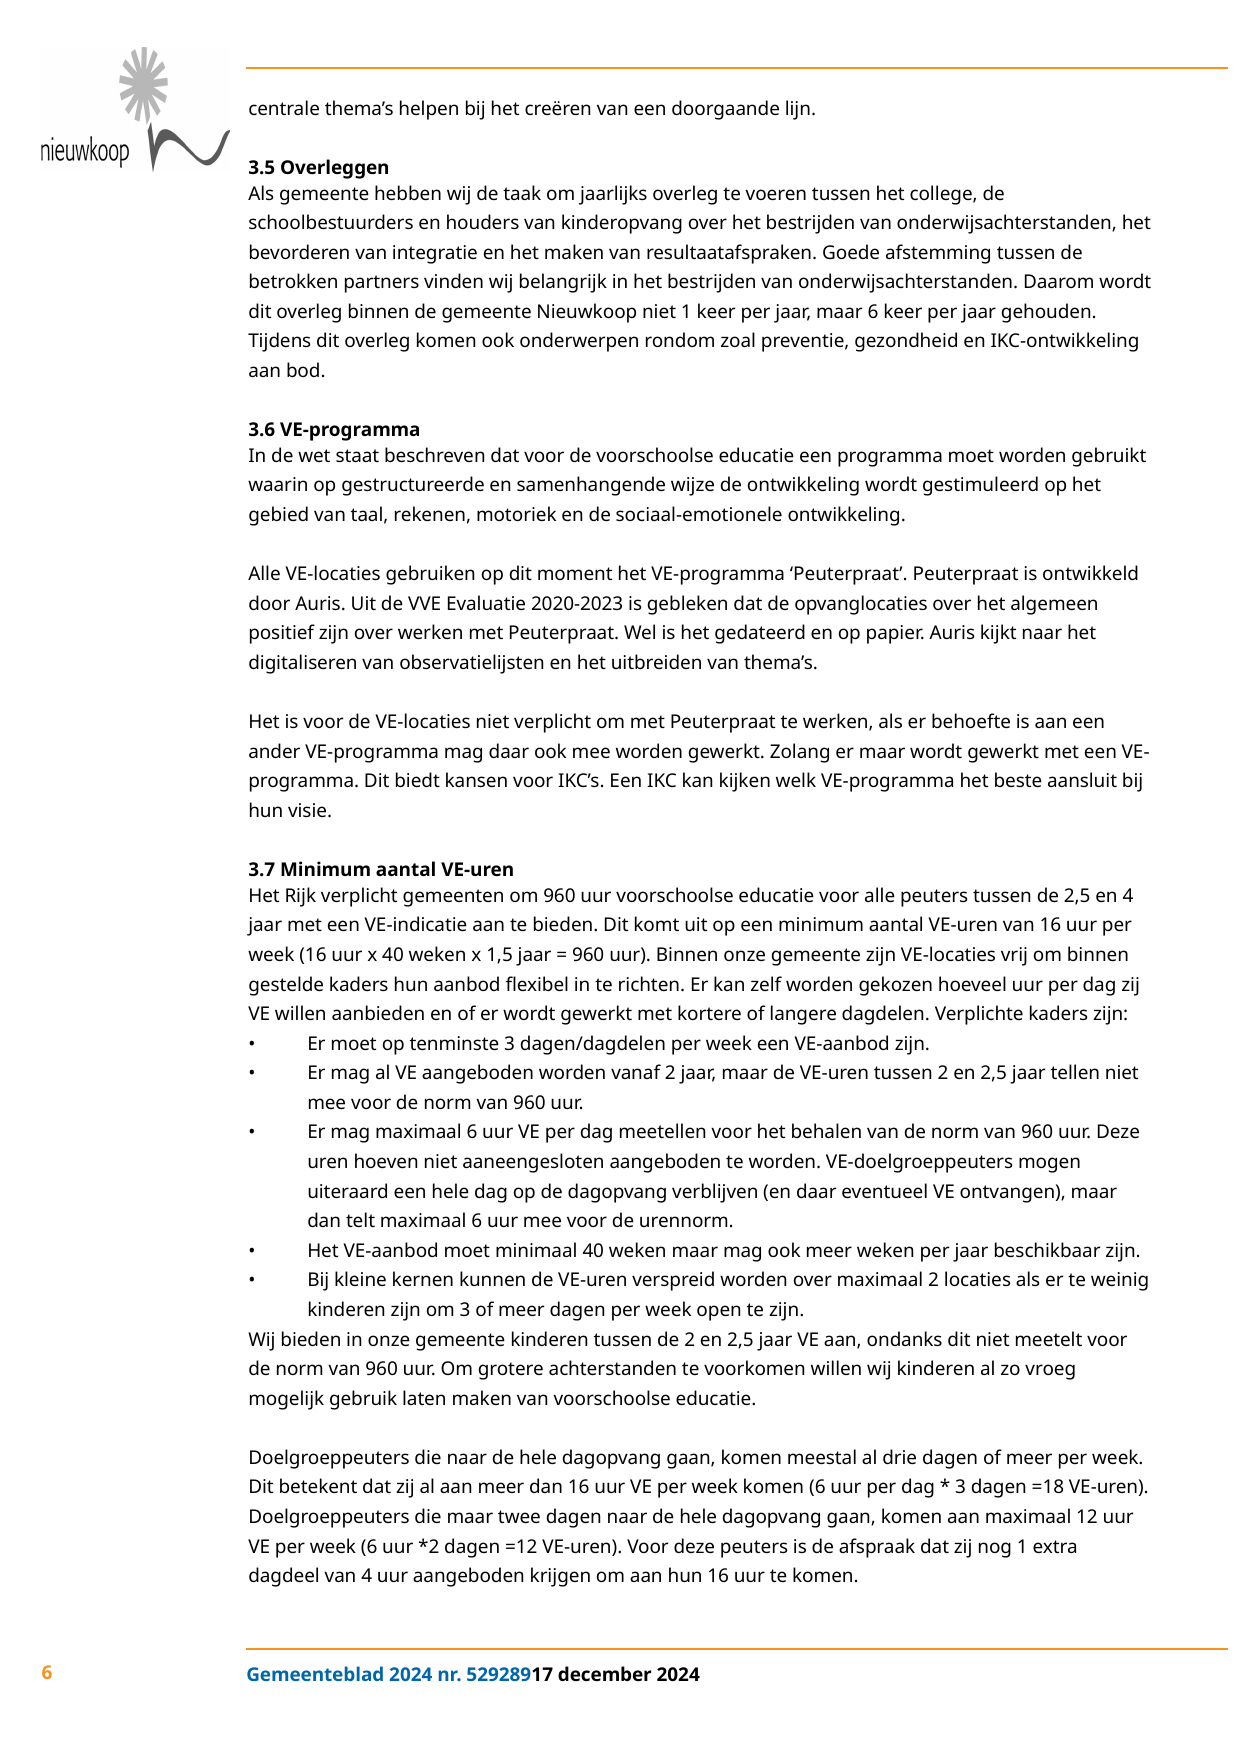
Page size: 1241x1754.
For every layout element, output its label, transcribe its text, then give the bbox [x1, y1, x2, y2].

text 3.6 VE-programma [248, 416, 1152, 442]
text Het is voor de VE-locaties niet verplicht om met Peuterpraat te werken, als er behoefte is aan een ander VE-programma mag daar ook mee worden gewerkt. Zolang er maar wordt gewerkt met een VE-programma. Dit biedt kansen voor IKC’s. Een IKC kan kijken welk VE-programma het beste aansluit bij hun visie. [248, 708, 1152, 823]
list Er mag maximaal 6 uur VE per dag meetellen voor het behalen van de norm van 960 uur. Deze uren hoeven niet aaneengesloten aangeboden te worden. VE-doelgroeppeuters mogen uiteraard een hele dag op de dagopvang verblijven (en daar eventueel VE ontvangen), maar dan telt maximaal 6 uur mee voor de urennorm. [248, 1119, 1152, 1233]
text Alle VE-locaties gebruiken op dit moment het VE-programma ‘Peuterpraat’. Peuterpraat is ontwikkeld door Auris. Uit de VVE Evaluatie 2020-2023 is gebleken dat de opvanglocaties over het algemeen positief zijn over werken met Peuterpraat. Wel is het gedateerd en op papier. Auris kijkt naar het digitaliseren van observatielijsten en het uitbreiden van thema’s. [248, 560, 1152, 675]
list Het VE-aanbod moet minimaal 40 weken maar mag ook meer weken per jaar beschikbaar zijn. [248, 1237, 1152, 1263]
list Er moet op tenminste 3 dagen/dagdelen per week een VE-aanbod zijn. [248, 1030, 1152, 1056]
text Doelgroeppeuters die naar de hele dagopvang gaan, komen meestal al drie dagen of meer per week. Dit betekent dat zij al aan meer dan 16 uur VE per week komen (6 uur per dag * 3 dagen =18 VE-uren). Doelgroeppeuters die maar twee dagen naar de hele dagopvang gaan, komen aan maximaal 12 uur VE per week (6 uur *2 dagen =12 VE-uren). Voor deze peuters is de afspraak dat zij nog 1 extra dagdeel van 4 uur aangeboden krijgen om aan hun 16 uur te komen. [248, 1444, 1152, 1588]
text 3.5 Overleggen [248, 154, 1152, 180]
list Er mag al VE aangeboden worden vanaf 2 jaar, maar de VE-uren tussen 2 en 2,5 jaar tellen niet mee voor de norm van 960 uur. [248, 1059, 1152, 1115]
text Wij bieden in onze gemeente kinderen tussen de 2 en 2,5 jaar VE aan, ondanks dit niet meetelt voor de norm van 960 uur. Om grotere achterstanden te voorkomen willen wij kinderen al zo vroeg mogelijk gebruik laten maken van voorschoolse educatie. [248, 1326, 1152, 1411]
text In de wet staat beschreven dat voor de voorschoolse educatie een programma moet worden gebruikt waarin op gestructureerde en samenhangende wijze de ontwikkeling wordt gestimuleerd op het gebied van taal, rekenen, motoriek en de sociaal-emotionele ontwikkeling. [248, 442, 1152, 527]
list Bij kleine kernen kunnen de VE-uren verspreid worden over maximaal 2 locaties als er te weinig kinderen zijn om 3 of meer dagen per week open te zijn. [248, 1267, 1152, 1322]
text 3.7 Minimum aantal VE-uren [248, 856, 1152, 882]
text Als gemeente hebben wij de taak om jaarlijks overleg te voeren tussen het college, de schoolbestuurders en houders van kinderopvang over het bestrijden van onderwijsachterstanden, het bevorderen van integratie en het maken van resultaatafspraken. Goede afstemming tussen de betrokken partners vinden wij belangrijk in het bestrijden van onderwijsachterstanden. Daarom wordt dit overleg binnen de gemeente Nieuwkoop niet 1 keer per jaar, maar 6 keer per jaar gehouden. Tijdens dit overleg komen ook onderwerpen rondom zoal preventie, gezondheid en IKC-ontwikkeling aan bod. [248, 180, 1152, 383]
picture [41, 47, 231, 172]
text centrale thema’s helpen bij het creëren van een doorgaande lijn. [248, 95, 1152, 121]
text Het Rijk verplicht gemeenten om 960 uur voorschoolse educatie voor alle peuters tussen de 2,5 en 4 jaar met een VE-indicatie aan te bieden. Dit komt uit op een minimum aantal VE-uren van 16 uur per week (16 uur x 40 weken x 1,5 jaar = 960 uur). Binnen onze gemeente zijn VE-locaties vrij om binnen gestelde kaders hun aanbod flexibel in te richten. Er kan zelf worden gekozen hoeveel uur per dag zij VE willen aanbieden en of er wordt gewerkt met kortere of langere dagdelen. Verplichte kaders zijn: [248, 882, 1152, 1026]
